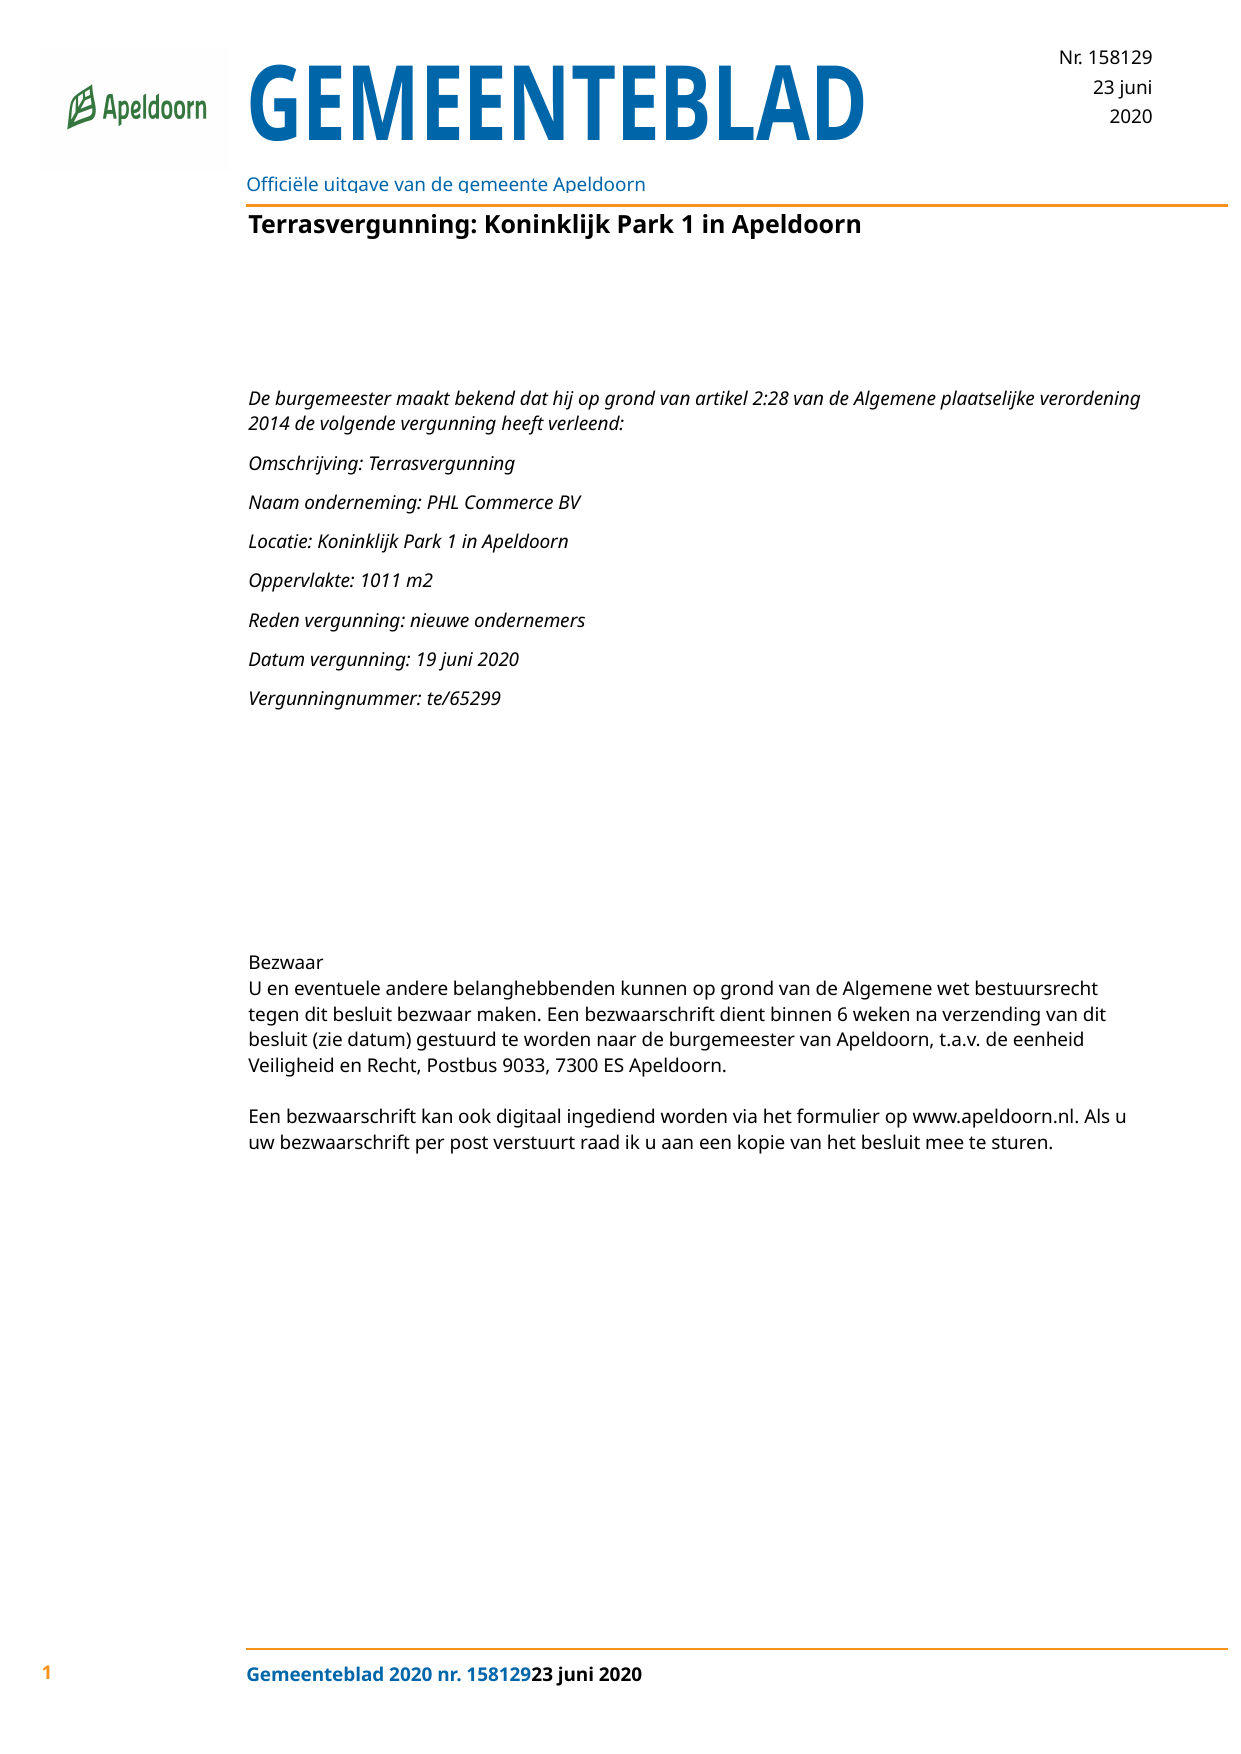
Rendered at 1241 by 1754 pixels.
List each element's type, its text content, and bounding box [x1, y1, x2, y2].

text U en eventuele andere belanghebbenden kunnen op grond van de Algemene wet bestuursrecht tegen dit besluit bezwaar maken. Een bezwaarschrift dient binnen 6 weken na verzending van dit besluit (zie datum) gestuurd te worden naar de burgemeester van Apeldoorn, t.a.v. de eenheid Veiligheid en Recht, Postbus 9033, 7300 ES Apeldoorn. [248, 975, 1152, 1078]
text Locatie: Koninklijk Park 1 in Apeldoorn [248, 528, 1152, 554]
text Reden vergunning: nieuwe ondernemers [248, 607, 1152, 632]
text Terrasvergunning: Koninklijk Park 1 in Apeldoorn [248, 207, 1152, 241]
picture [41, 47, 231, 172]
text Oppervlakte: 1011 m2 [248, 567, 1152, 593]
text De burgemeester maakt bekend dat hij op grond van artikel 2:28 van de Algemene plaatselijke verordening 2014 de volgende vergunning heeft verleend: [248, 385, 1152, 436]
text Bezwaar [248, 949, 1152, 975]
text Vergunningnummer: te/65299 [248, 685, 1152, 711]
text Een bezwaarschrift kan ook digitaal ingediend worden via het formulier op www.apeldoorn.nl. Als u uw bezwaarschrift per post verstuurt raad ik u aan een kopie van het besluit mee te sturen. [248, 1104, 1152, 1155]
text Datum vergunning: 19 juni 2020 [248, 646, 1152, 672]
text Omschrijving: Terrasvergunning [248, 450, 1152, 475]
text Naam onderneming: PHL Commerce BV [248, 489, 1152, 515]
